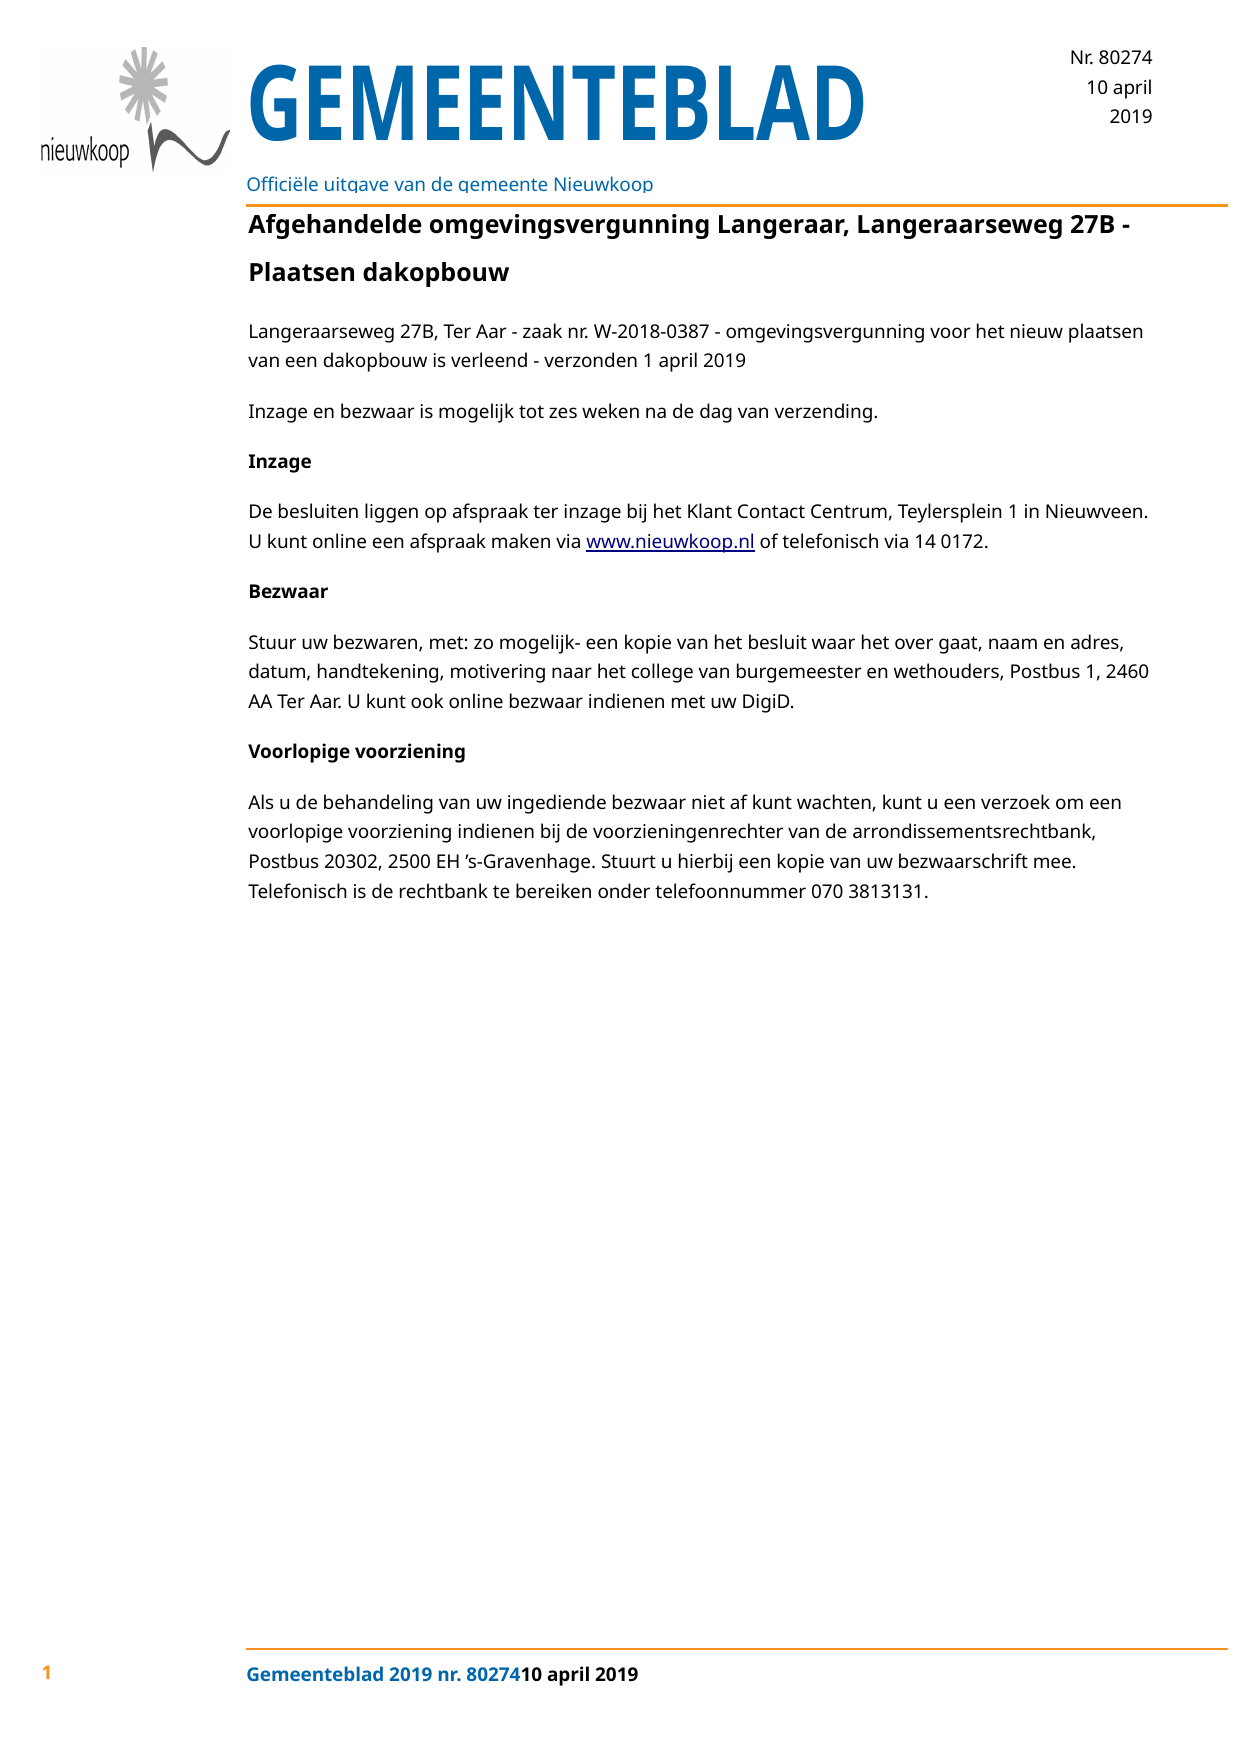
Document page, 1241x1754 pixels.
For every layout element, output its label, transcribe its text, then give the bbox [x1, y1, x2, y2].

text Inzage en bezwaar is mogelijk tot zes weken na de dag van verzending. [248, 398, 1152, 424]
text De besluiten liggen op afspraak ter inzage bij het Klant Contact Centrum, Teylersplein 1 in Nieuwveen. U kunt online een afspraak maken via www.nieuwkoop.nl of telefonisch via 14 0172. [248, 499, 1152, 554]
text Als u de behandeling van uw ingediende bezwaar niet af kunt wachten, kunt u een verzoek om een voorlopige voorziening indienen bij de voorzieningenrechter van de arrondissementsrechtbank, Postbus 20302, 2500 EH ’s-Gravenhage. Stuurt u hierbij een kopie van uw bezwaarschrift mee. Telefonisch is de rechtbank te bereiken onder telefoonnummer 070 3813131. [248, 789, 1152, 904]
text Bezwaar [248, 579, 1152, 604]
text Inzage [248, 448, 1152, 474]
text Langeraarseweg 27B, Ter Aar - zaak nr. W-2018-0387 - omgevingsvergunning voor het nieuw plaatsen van een dakopbouw is verleend - verzonden 1 april 2019 [248, 318, 1152, 373]
text Afgehandelde omgevingsvergunning Langeraar, Langeraarseweg 27B - Plaatsen dakopbouw [248, 207, 1152, 288]
text Voorlopige voorziening [248, 739, 1152, 764]
picture [41, 47, 231, 172]
text Stuur uw bezwaren, met: zo mogelijk- een kopie van het besluit waar het over gaat, naam en adres, datum, handtekening, motivering naar het college van burgemeester en wethouders, Postbus 1, 2460 AA Ter Aar. U kunt ook online bezwaar indienen met uw DigiD. [248, 629, 1152, 714]
